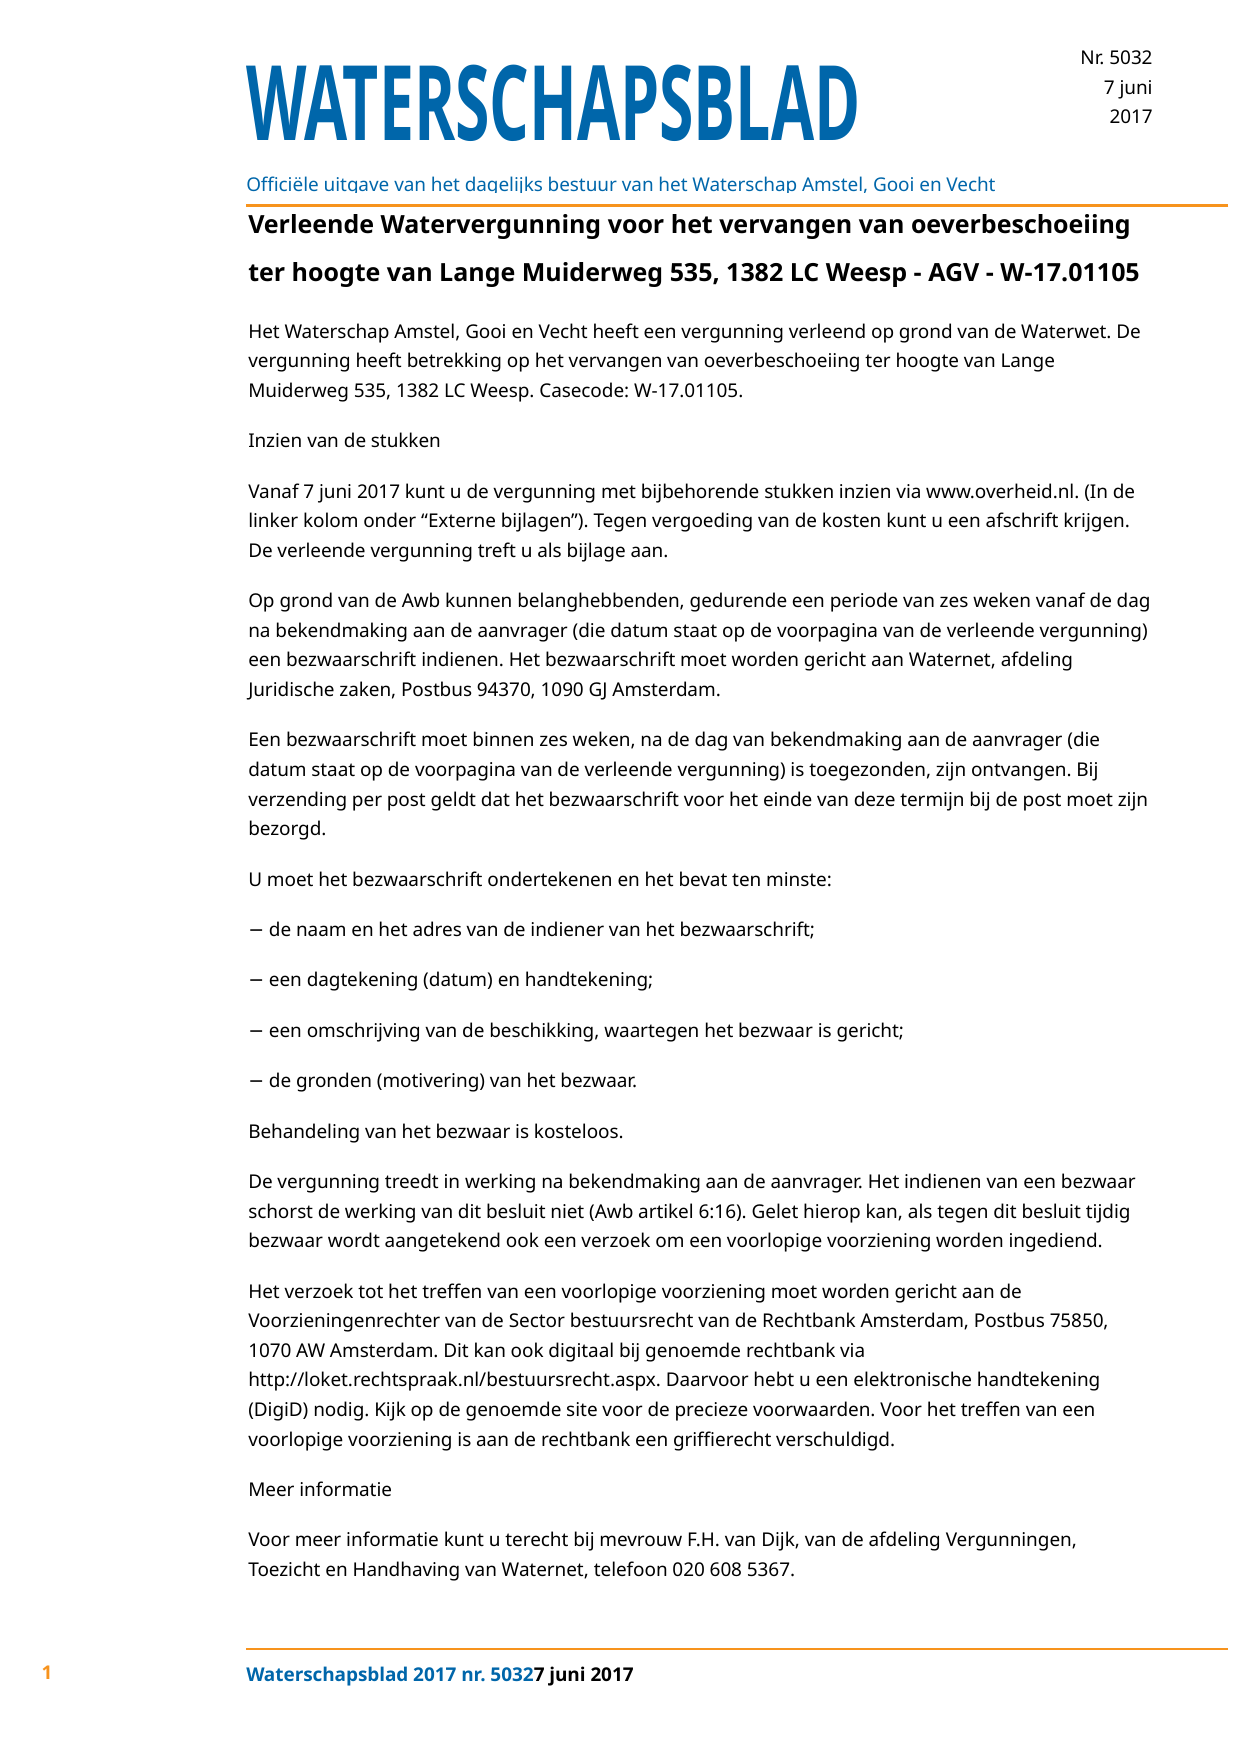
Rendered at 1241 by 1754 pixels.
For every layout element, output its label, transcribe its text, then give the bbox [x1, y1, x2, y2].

text − een omschrijving van de beschikking, waartegen het bezwaar is gericht; [248, 1017, 1152, 1043]
text De vergunning treedt in werking na bekendmaking aan de aanvrager. Het indienen van een bezwaar schorst de werking van dit besluit niet (Awb artikel 6:16). Gelet hierop kan, als tegen dit besluit tijdig bezwaar wordt aangetekend ook een verzoek om een voorlopige voorziening worden ingediend. [248, 1168, 1152, 1253]
text Meer informatie [248, 1476, 1152, 1502]
text U moet het bezwaarschrift ondertekenen en het bevat ten minste: [248, 866, 1152, 892]
text Verleende Watervergunning voor het vervangen van oeverbeschoeiing ter hoogte van Lange Muiderweg 535, 1382 LC Weesp - AGV - W-17.01105 [248, 207, 1152, 288]
picture [41, 47, 231, 172]
text Vanaf 7 juni 2017 kunt u de vergunning met bijbehorende stukken inzien via www.overheid.nl. (In de linker kolom onder “Externe bijlagen”). Tegen vergoeding van de kosten kunt u een afschrift krijgen. De verleende vergunning treft u als bijlage aan. [248, 478, 1152, 563]
text Het Waterschap Amstel, Gooi en Vecht heeft een vergunning verleend op grond van de Waterwet. De vergunning heeft betrekking op het vervangen van oeverbeschoeiing ter hoogte van Lange Muiderweg 535, 1382 LC Weesp. Casecode: W-17.01105. [248, 318, 1152, 403]
text Behandeling van het bezwaar is kosteloos. [248, 1118, 1152, 1144]
text − de gronden (motivering) van het bezwaar. [248, 1067, 1152, 1093]
text Voor meer informatie kunt u terecht bij mevrouw F.H. van Dijk, van de afdeling Vergunningen, Toezicht en Handhaving van Waternet, telefoon 020 608 5367. [248, 1527, 1152, 1582]
text Op grond van de Awb kunnen belanghebbenden, gedurende een periode van zes weken vanaf de dag na bekendmaking aan de aanvrager (die datum staat op de voorpagina van de verleende vergunning) een bezwaarschrift indienen. Het bezwaarschrift moet worden gericht aan Waternet, afdeling Juridische zaken, Postbus 94370, 1090 GJ Amsterdam. [248, 587, 1152, 702]
text − een dagtekening (datum) en handtekening; [248, 967, 1152, 992]
text Het verzoek tot het treffen van een voorlopige voorziening moet worden gericht aan de Voorzieningenrechter van de Sector bestuursrecht van de Rechtbank Amsterdam, Postbus 75850, 1070 AW Amsterdam. Dit kan ook digitaal bij genoemde rechtbank via http://loket.rechtspraak.nl/bestuursrecht.aspx. Daarvoor hebt u een elektronische handtekening (DigiD) nodig. Kijk op de genoemde site voor de precieze voorwaarden. Voor het treffen van een voorlopige voorziening is aan de rechtbank een griffierecht verschuldigd. [248, 1278, 1152, 1452]
text Een bezwaarschrift moet binnen zes weken, na de dag van bekendmaking aan de aanvrager (die datum staat op de voorpagina van de verleende vergunning) is toegezonden, zijn ontvangen. Bij verzending per post geldt dat het bezwaarschrift voor het einde van deze termijn bij de post moet zijn bezorgd. [248, 727, 1152, 841]
text − de naam en het adres van de indiener van het bezwaarschrift; [248, 916, 1152, 942]
text Inzien van de stukken [248, 427, 1152, 453]
